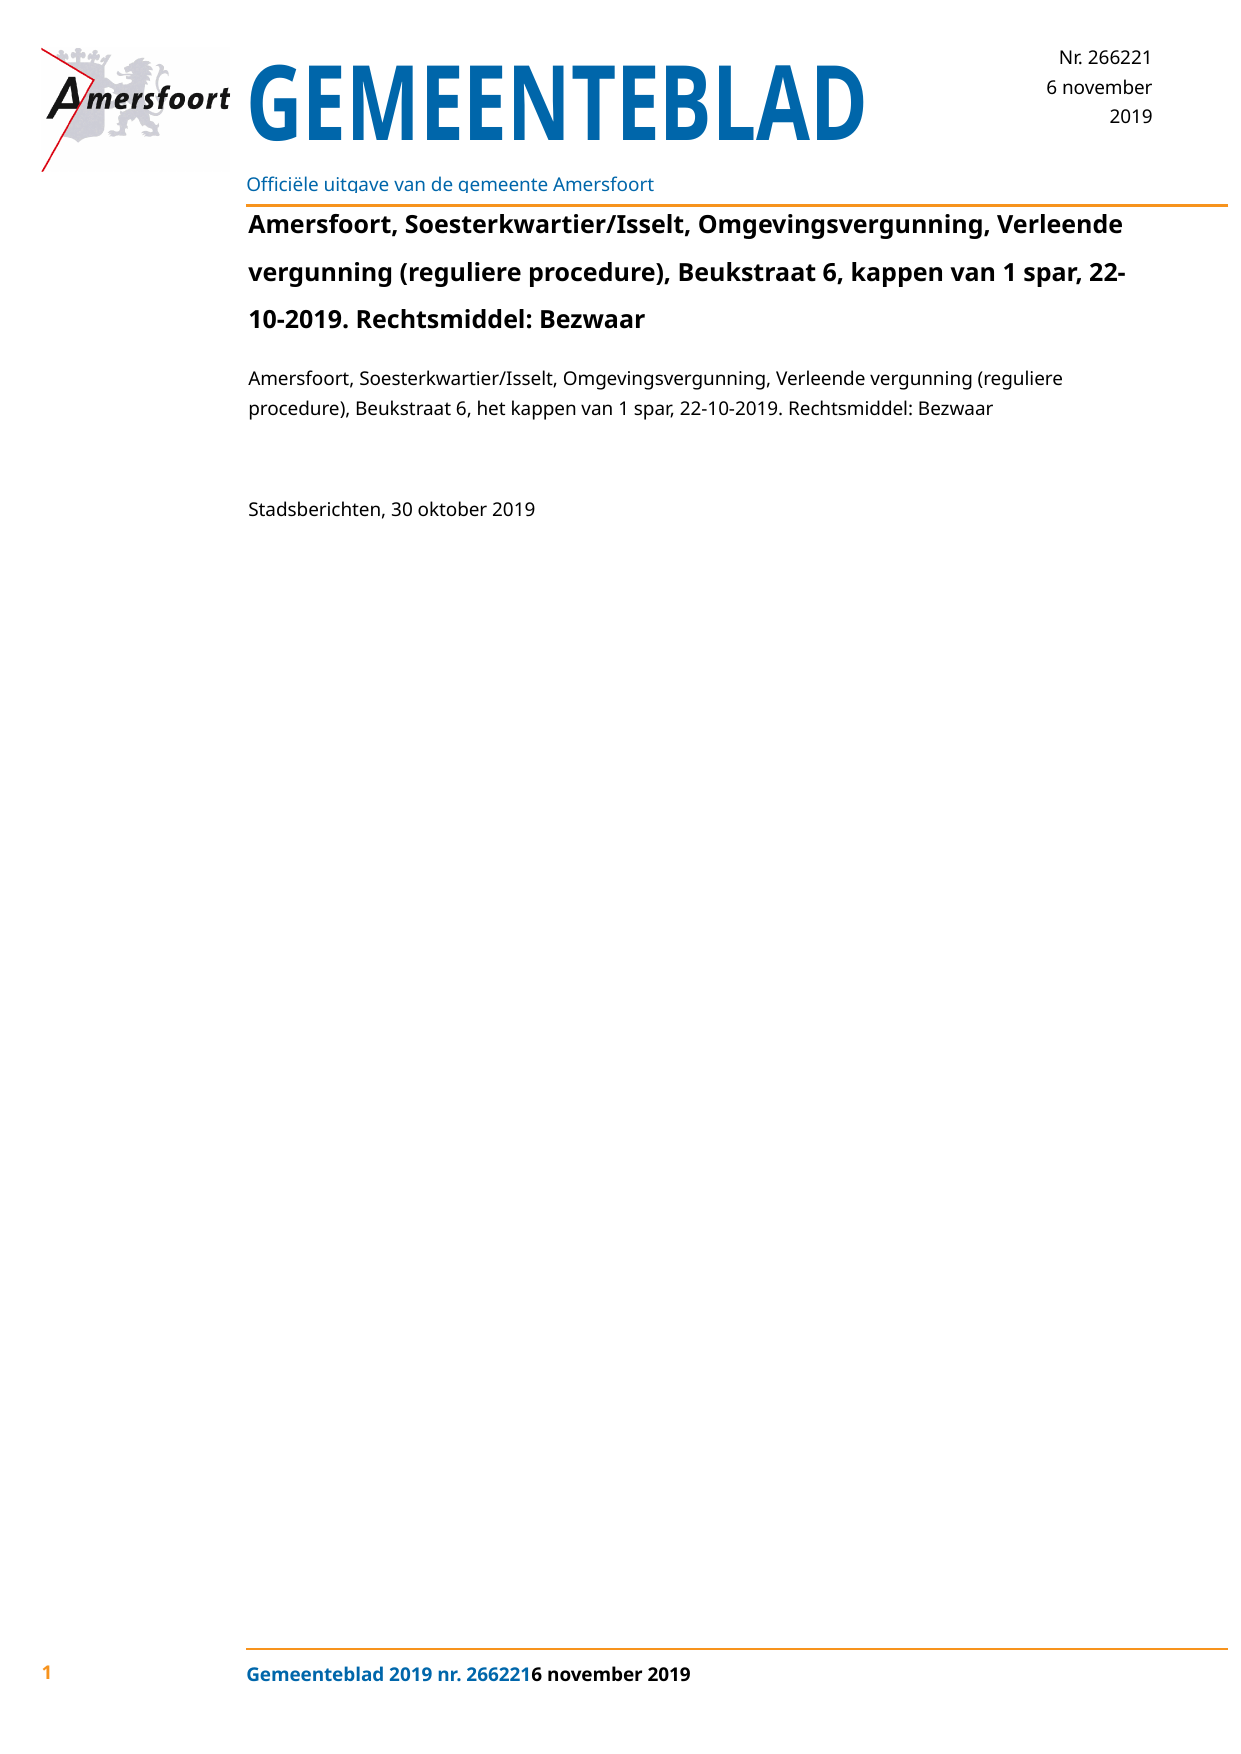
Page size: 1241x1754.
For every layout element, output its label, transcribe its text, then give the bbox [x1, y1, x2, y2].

text Amersfoort, Soesterkwartier/Isselt, Omgevingsvergunning, Verleende vergunning (reguliere procedure), Beukstraat 6, kappen van 1 spar, 22-10-2019. Rechtsmiddel: Bezwaar [248, 207, 1152, 336]
text Amersfoort, Soesterkwartier/Isselt, Omgevingsvergunning, Verleende vergunning (reguliere procedure), Beukstraat 6, het kappen van 1 spar, 22-10-2019. Rechtsmiddel: Bezwaar [248, 366, 1152, 421]
picture [41, 47, 231, 172]
text Stadsberichten, 30 oktober 2019 [248, 496, 1152, 522]
